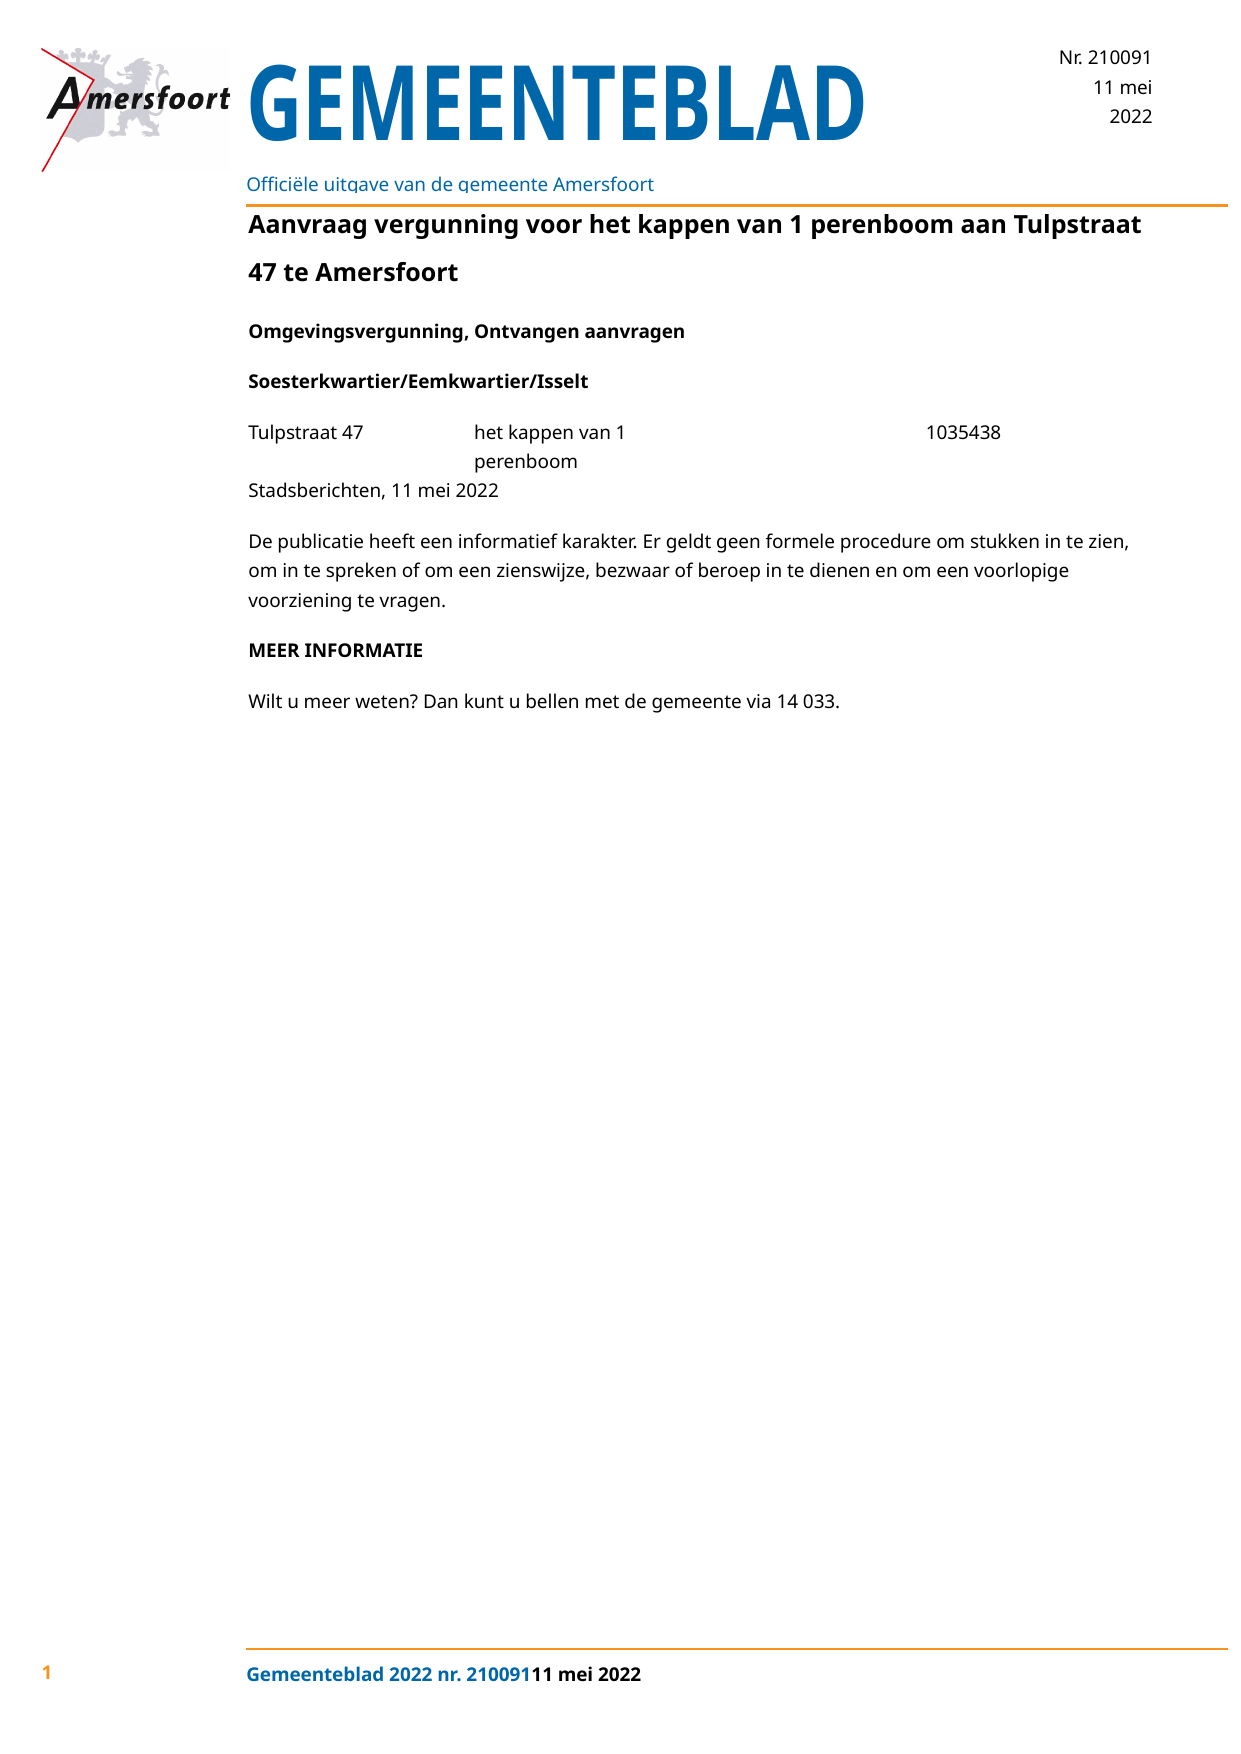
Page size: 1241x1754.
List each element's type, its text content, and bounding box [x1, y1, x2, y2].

table_header het kappen van 1 perenboom [474, 419, 700, 474]
picture [41, 47, 231, 172]
text Omgevingsvergunning, Ontvangen aanvragen [248, 318, 1152, 344]
text Stadsberichten, 11 mei 2022 [248, 477, 1152, 503]
text Aanvraag vergunning voor het kappen van 1 perenboom aan Tulpstraat 47 te Amersfoort [248, 207, 1152, 288]
text De publicatie heeft een informatief karakter. Er geldt geen formele procedure om stukken in te zien, om in te spreken of om een zienswijze, bezwaar of beroep in te dienen en om een voorlopige voorziening te vragen. [248, 528, 1152, 613]
table_header [700, 419, 926, 474]
table_header 1035438 [926, 419, 1152, 474]
text Wilt u meer weten? Dan kunt u bellen met de gemeente via 14 033. [248, 688, 1152, 713]
text MEER INFORMATIE [248, 637, 1152, 663]
table_header Tulpstraat 47 [248, 419, 474, 474]
text Soesterkwartier/Eemkwartier/Isselt [248, 368, 1152, 394]
